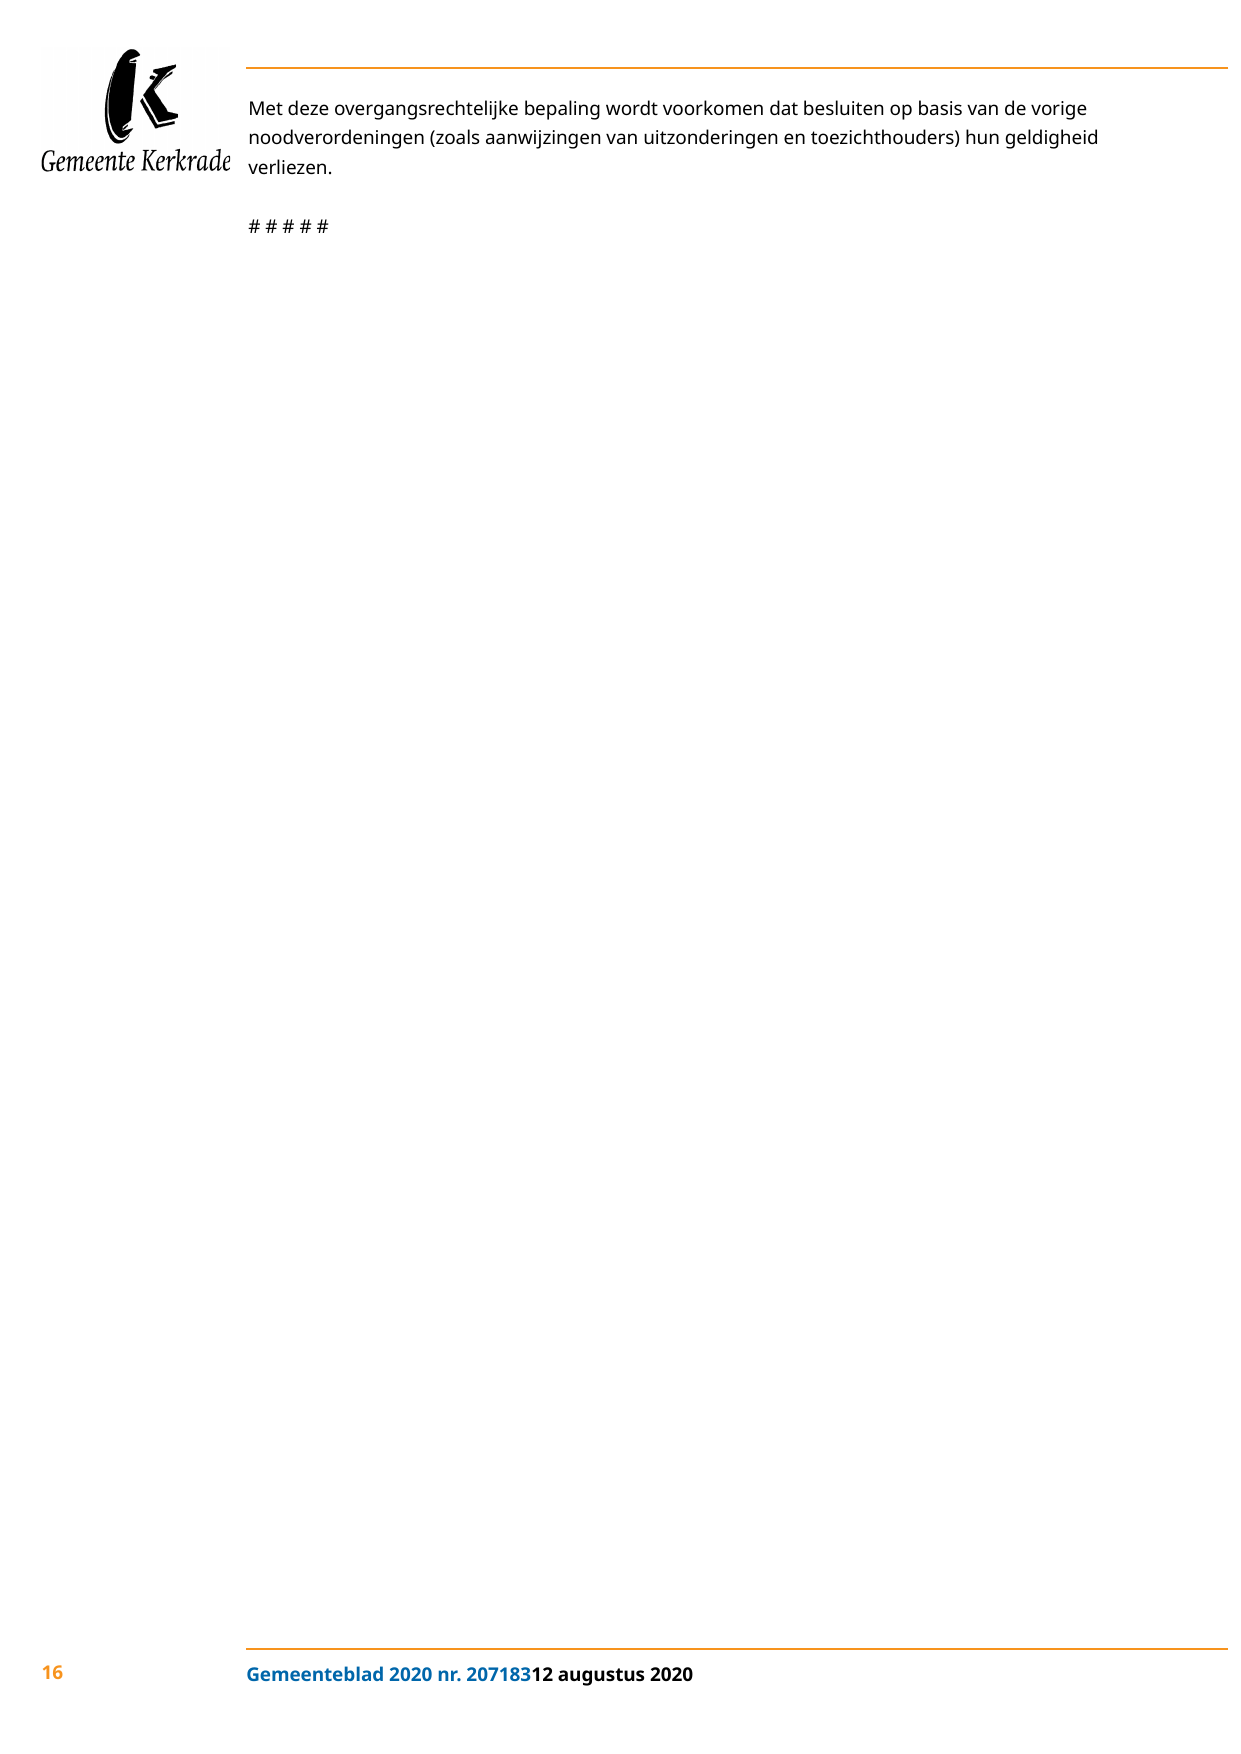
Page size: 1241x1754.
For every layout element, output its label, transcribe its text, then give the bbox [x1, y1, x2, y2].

text Met deze overgangsrechtelijke bepaling wordt voorkomen dat besluiten op basis van de vorige noodverordeningen (zoals aanwijzingen van uitzonderingen en toezichthouders) hun geldigheid verliezen. [248, 95, 1152, 180]
text # # # # # [248, 213, 1152, 239]
picture [41, 47, 231, 172]
